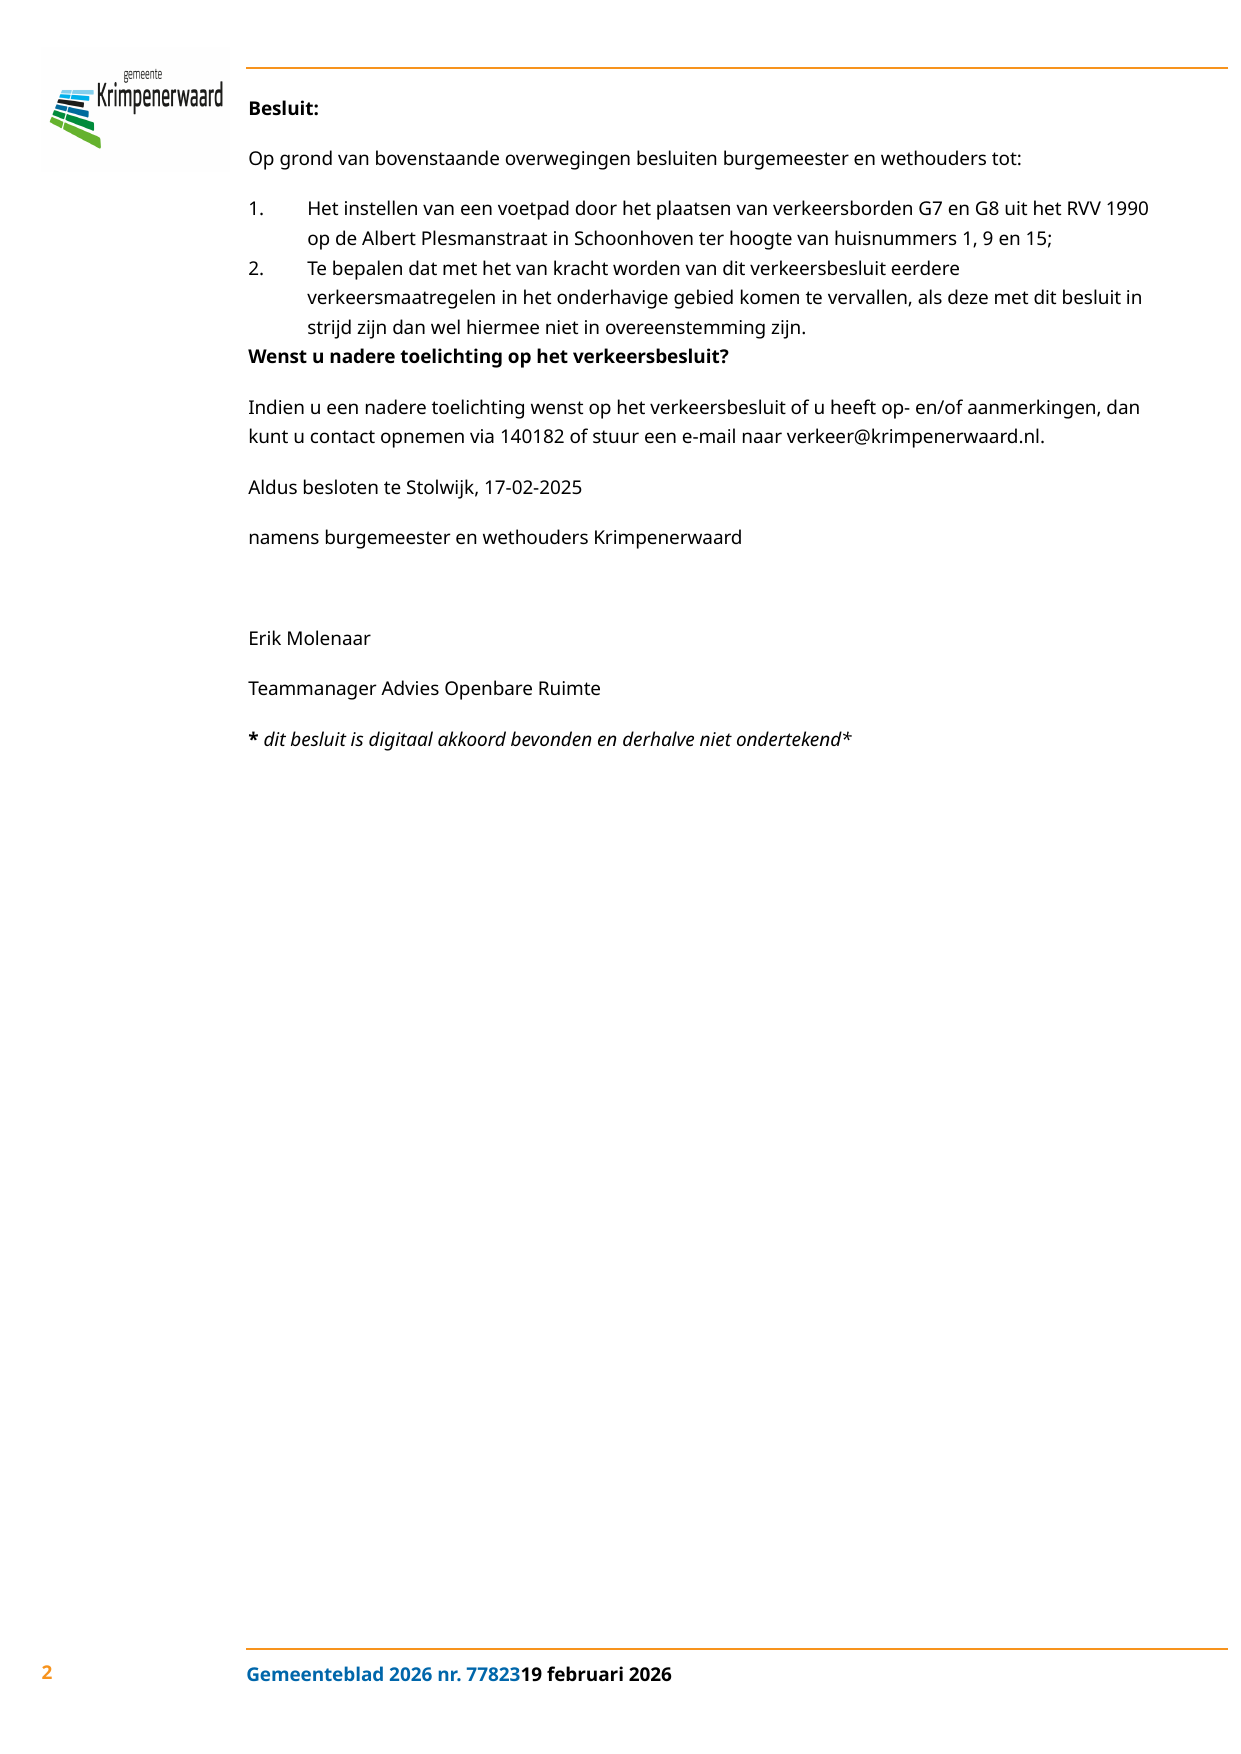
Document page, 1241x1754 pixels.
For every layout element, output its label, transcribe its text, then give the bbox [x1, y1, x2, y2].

text namens burgemeester en wethouders Krimpenerwaard [248, 524, 1152, 550]
text Op grond van bovenstaande overwegingen besluiten burgemeester en wethouders tot: [248, 145, 1152, 171]
text Erik Molenaar [248, 625, 1152, 651]
text Wenst u nadere toelichting op het verkeersbesluit? [248, 343, 1152, 369]
text Teammanager Advies Openbare Ruimte [248, 676, 1152, 701]
list Het instellen van een voetpad door het plaatsen van verkeersborden G7 en G8 uit het RVV 1990 op de Albert Plesmanstraat in Schoonhoven ter hoogte van huisnummers 1, 9 en 15; [248, 196, 1152, 251]
list Te bepalen dat met het van kracht worden van dit verkeersbesluit eerdere verkeersmaatregelen in het onderhavige gebied komen te vervallen, als deze met dit besluit in strijd zijn dan wel hiermee niet in overeenstemming zijn. [248, 255, 1152, 340]
text Aldus besloten te Stolwijk, 17-02-2025 [248, 474, 1152, 500]
text * dit besluit is digitaal akkoord bevonden en derhalve niet ondertekend* [248, 726, 1152, 752]
picture [41, 47, 231, 172]
text Indien u een nadere toelichting wenst op het verkeersbesluit of u heeft op- en/of aanmerkingen, dan kunt u contact opnemen via 140182 of stuur een e-mail naar verkeer@krimpenerwaard.nl. [248, 394, 1152, 449]
text Besluit: [248, 95, 1152, 121]
